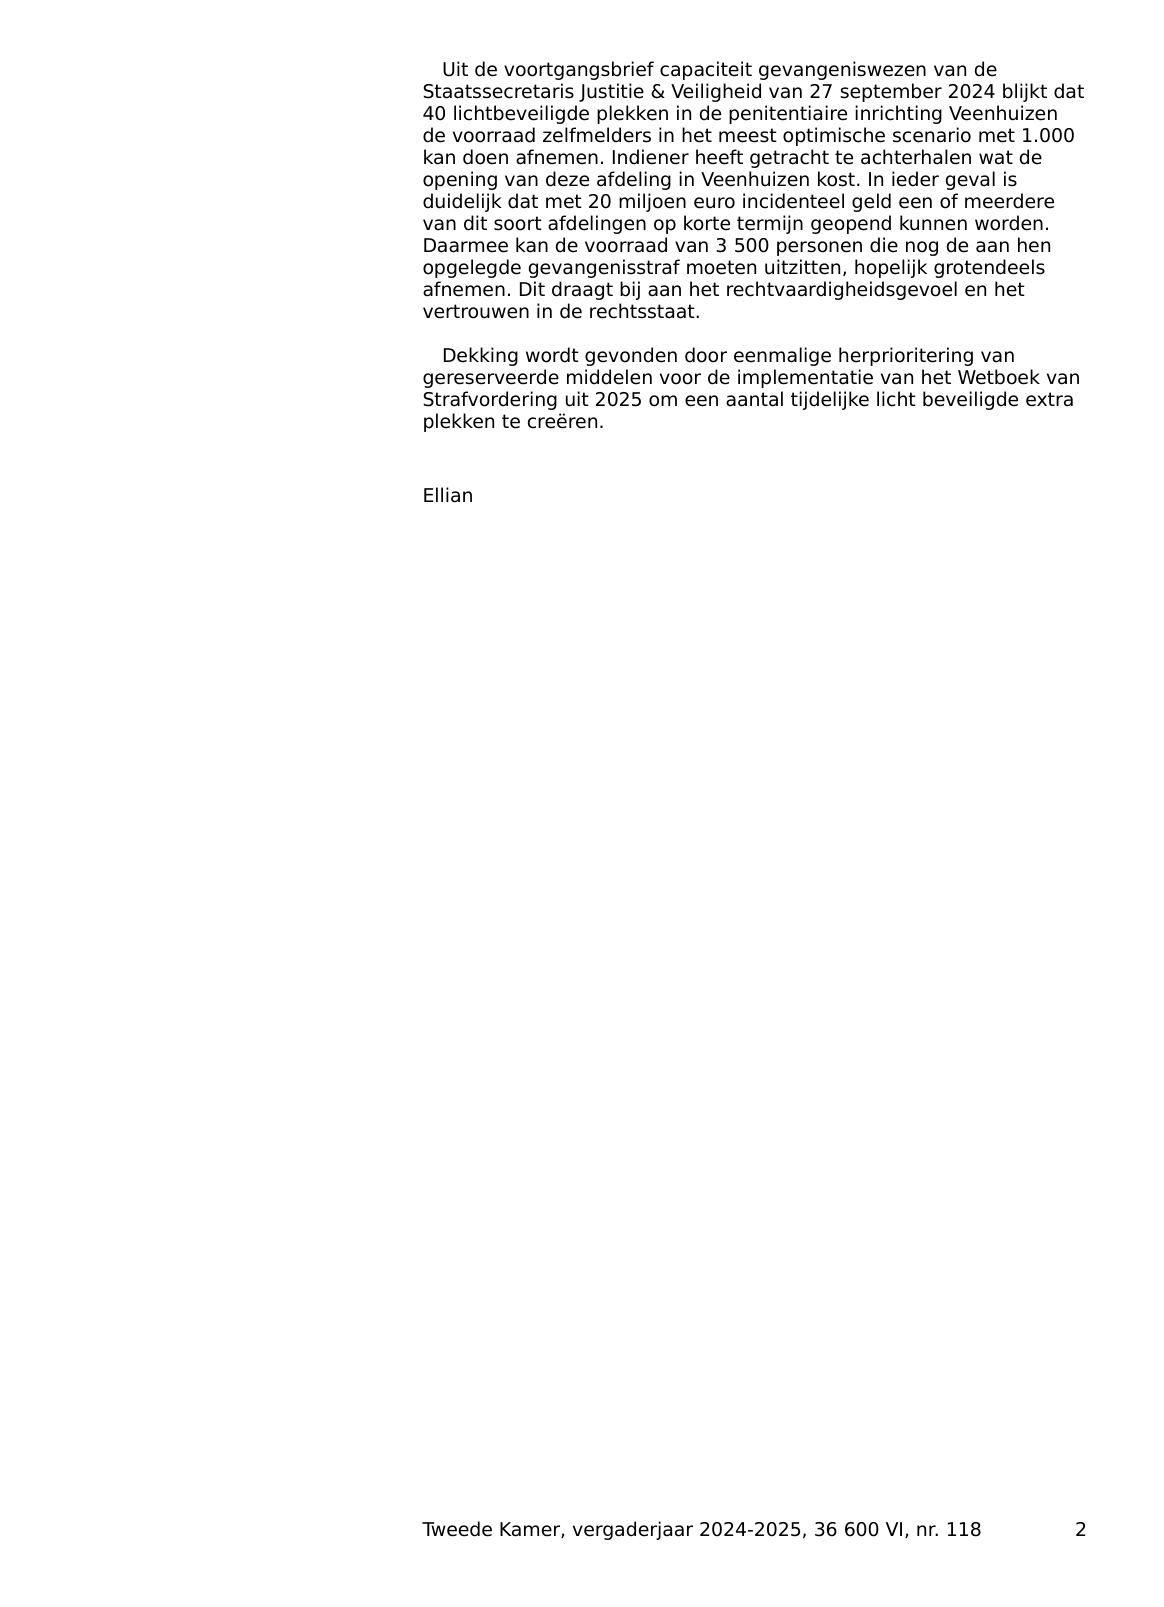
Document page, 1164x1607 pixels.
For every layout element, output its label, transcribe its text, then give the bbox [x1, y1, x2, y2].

text Uit de voortgangsbrief capaciteit gevangeniswezen van de Staatssecretaris Justitie & Veiligheid van 27 september 2024 blijkt dat 40 lichtbeveiligde plekken in de penitentiaire inrichting Veenhuizen de voorraad zelfmelders in het meest optimische scenario met 1.000 kan doen afnemen. Indiener heeft getracht te achterhalen wat de opening van deze afdeling in Veenhuizen kost. In ieder geval is duidelijk dat met 20 miljoen euro incidenteel geld een of meerdere van dit soort afdelingen op korte termijn geopend kunnen worden. Daarmee kan de voorraad van 3 500 personen die nog de aan hen opgelegde gevangenisstraf moeten uitzitten, hopelijk grotendeels afnemen. Dit draagt bij aan het rechtvaardigheidsgevoel en het vertrouwen in de rechtsstaat. [422, 59, 1087, 323]
text Dekking wordt gevonden door eenmalige herprioritering van gereserveerde middelen voor de implementatie van het Wetboek van Strafvordering uit 2025 om een aantal tijdelijke licht beveiligde extra plekken te creëren. [422, 345, 1087, 433]
text Ellian [422, 463, 1087, 507]
